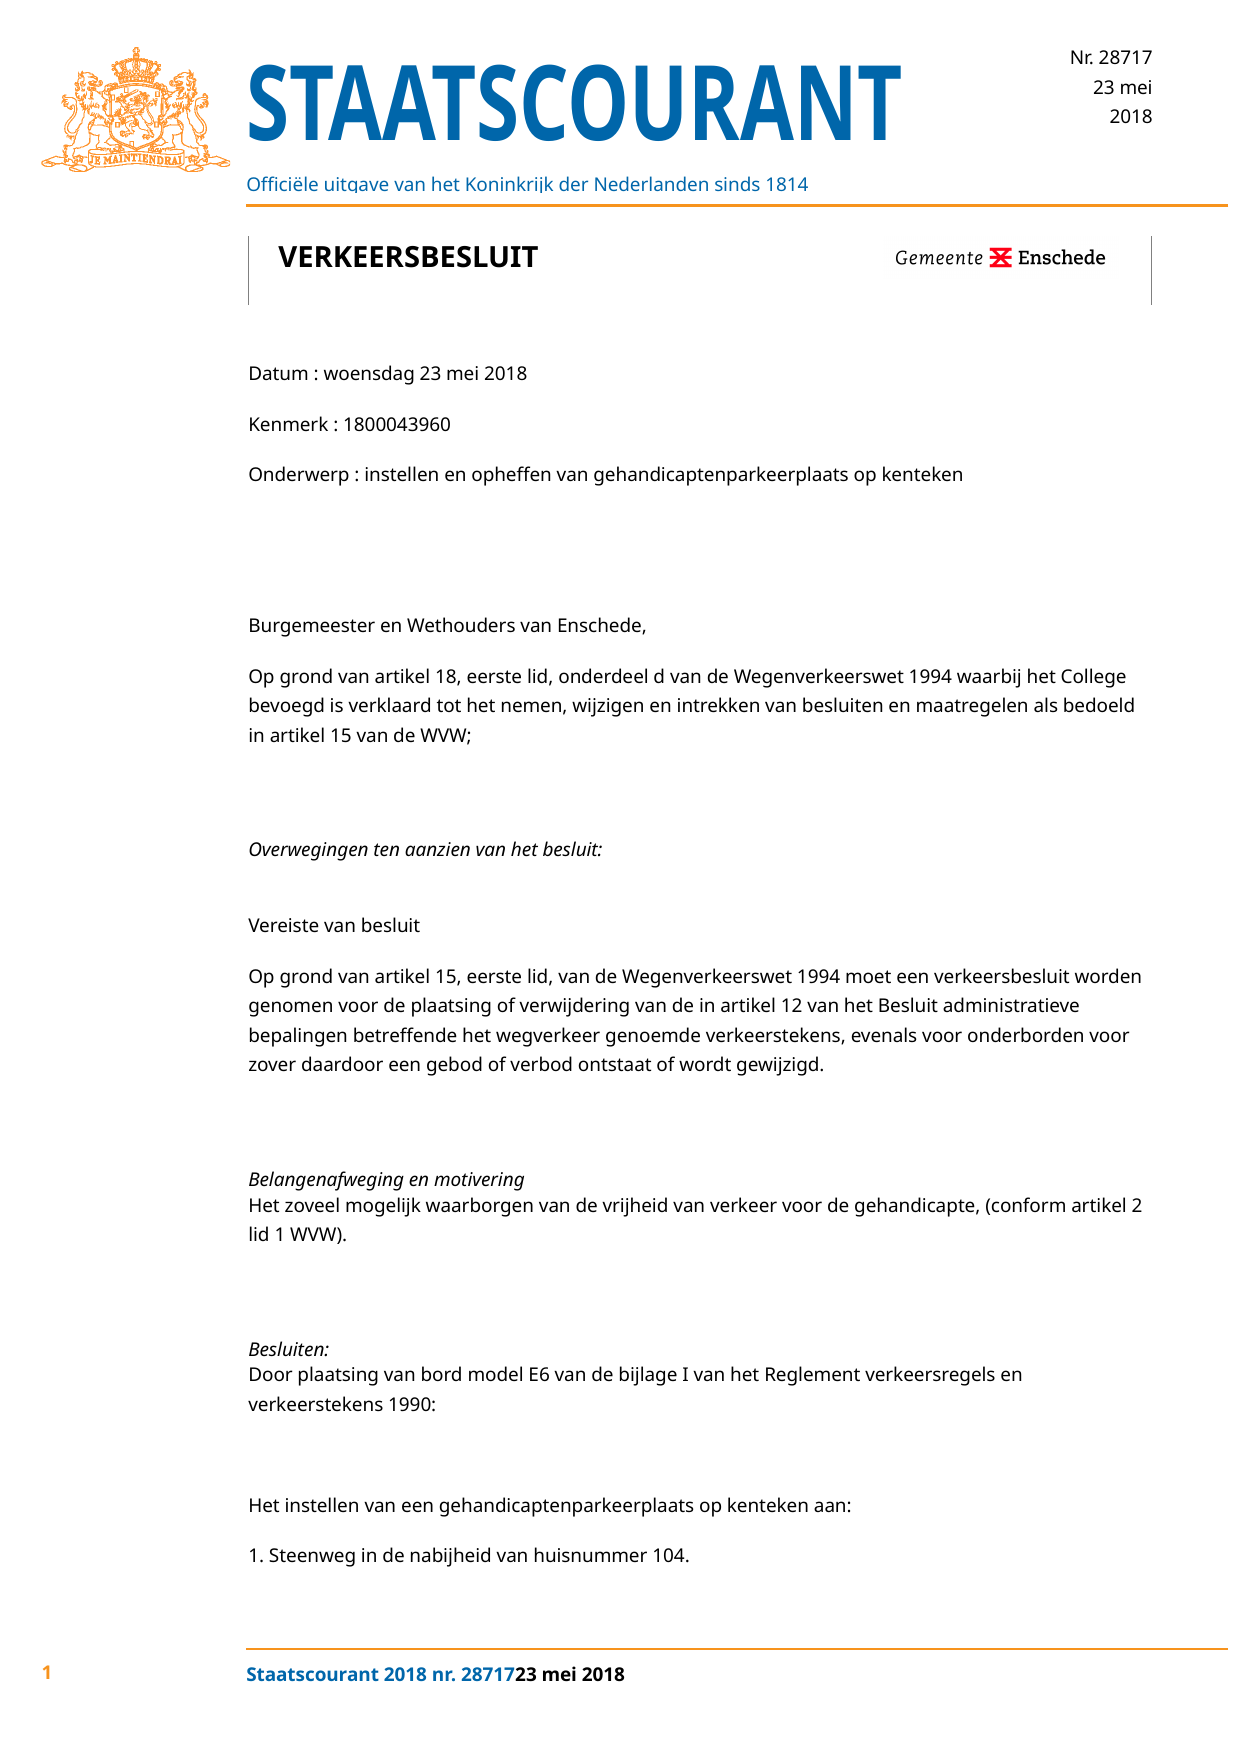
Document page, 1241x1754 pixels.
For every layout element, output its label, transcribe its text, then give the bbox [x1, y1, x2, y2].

text Kenmerk : 1800043960 [248, 411, 1152, 436]
text Vereiste van besluit [248, 912, 1152, 938]
text Onderwerp : instellen en opheffen van gehandicaptenparkeerplaats op kenteken [248, 461, 1152, 487]
text Overwegingen ten aanzien van het besluit: [248, 836, 1152, 862]
text Datum : woensdag 23 mei 2018 [248, 360, 1152, 386]
text Op grond van artikel 15, eerste lid, van de Wegenverkeerswet 1994 moet een verkeersbesluit worden genomen voor de plaatsing of verwijdering van de in artikel 12 van het Besluit administratieve bepalingen betreffende het wegverkeer genoemde verkeerstekens, evenals voor onderborden voor zover daardoor een gebod of verbod ontstaat of wordt gewijzigd. [248, 963, 1152, 1077]
text Burgemeester en Wethouders van Enschede, [248, 612, 1152, 638]
table_header [850, 236, 1151, 305]
text Het instellen van een gehandicaptenparkeerplaats op kenteken aan: [248, 1492, 1152, 1518]
text Het zoveel mogelijk waarborgen van de vrijheid van verkeer voor de gehandicapte, (conform artikel 2 lid 1 WVW). [248, 1192, 1152, 1247]
text Op grond van artikel 18, eerste lid, onderdeel d van de Wegenverkeerswet 1994 waarbij het College bevoegd is verklaard tot het nemen, wijzigen en intrekken van besluiten en maatregelen als bedoeld in artikel 15 van de WVW; [248, 663, 1152, 748]
text Belangenafweging en motivering [248, 1166, 1152, 1192]
text Besluiten: [248, 1336, 1152, 1361]
picture [41, 47, 231, 172]
text Door plaatsing van bord model E6 van de bijlage I van het Reglement verkeersregels en verkeerstekens 1990: [248, 1361, 1152, 1417]
table_header VERKEERSBESLUIT [249, 236, 850, 305]
text 1. Steenweg in de nabijheid van huisnummer 104. [248, 1542, 1152, 1568]
picture [882, 236, 1119, 279]
